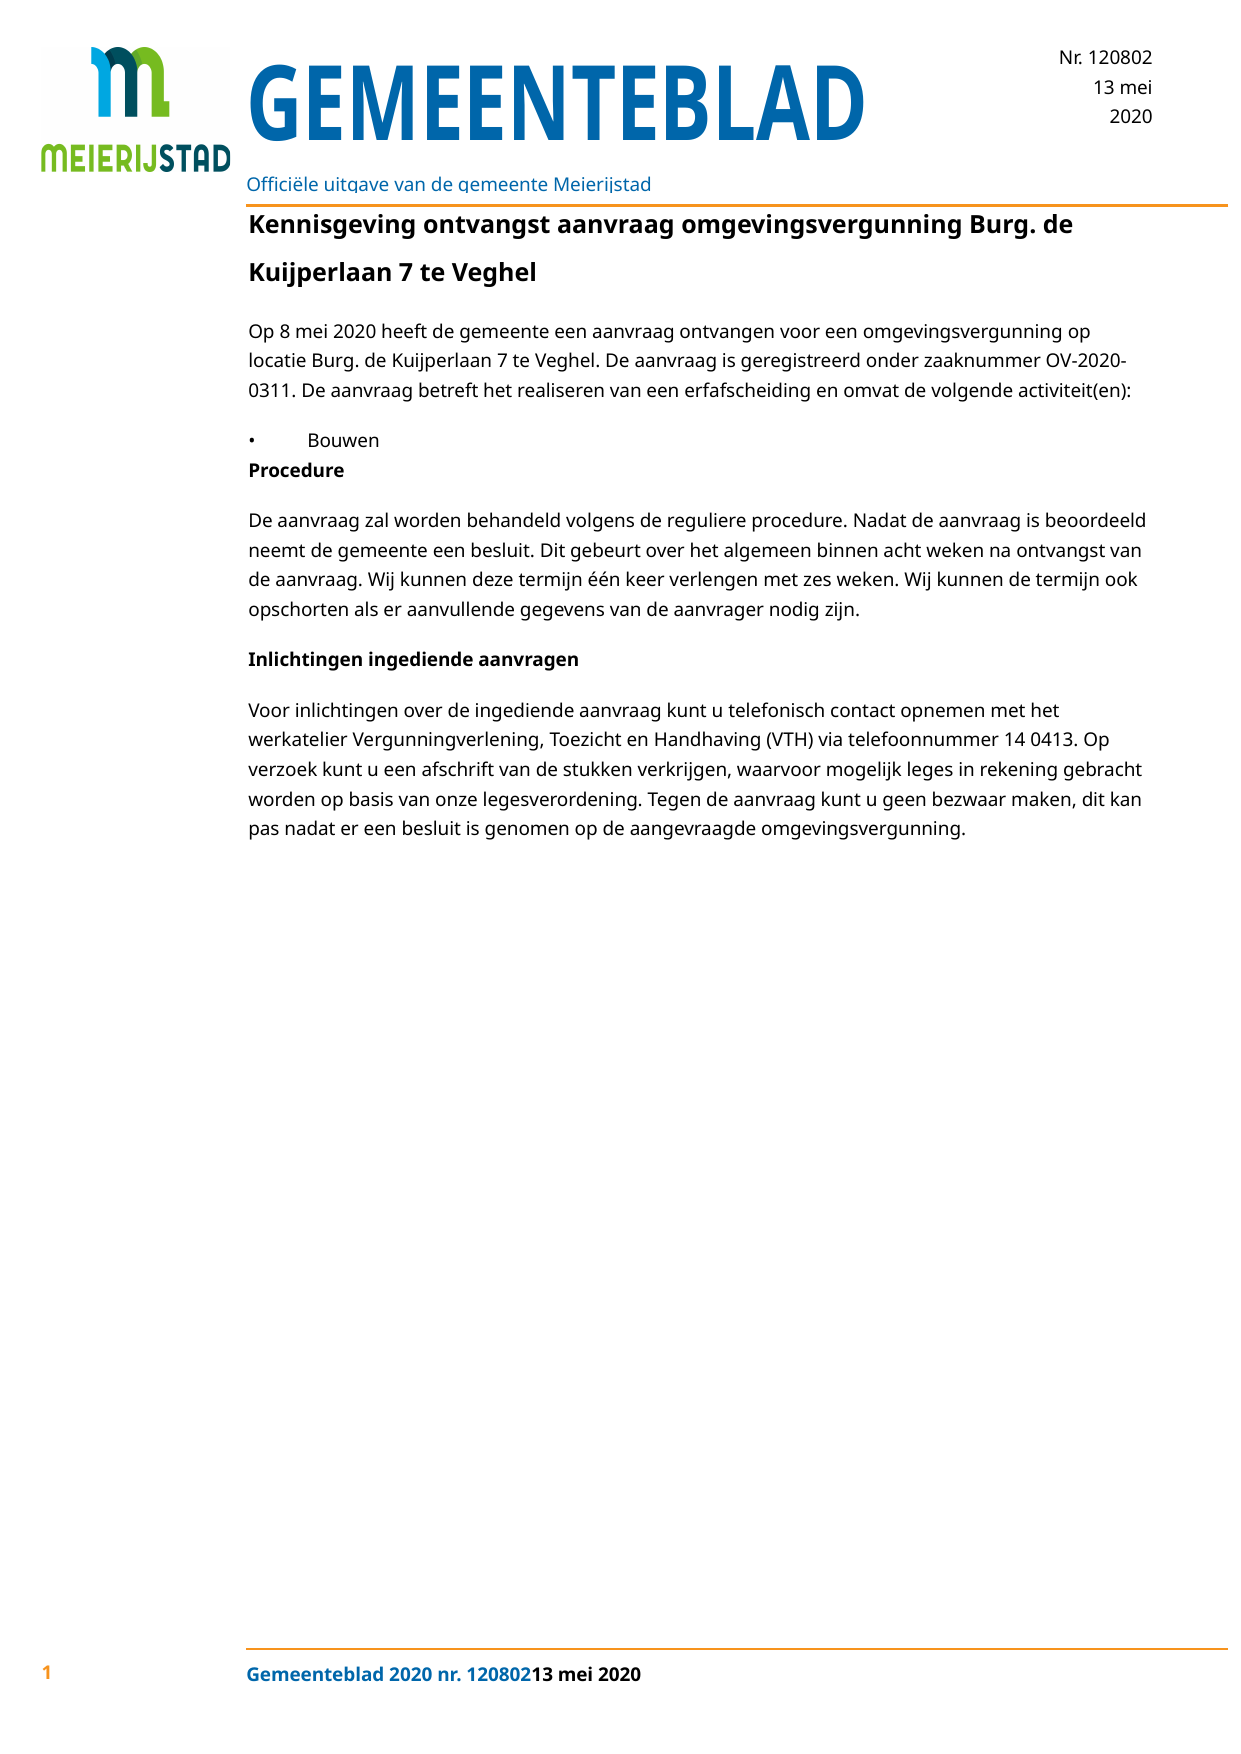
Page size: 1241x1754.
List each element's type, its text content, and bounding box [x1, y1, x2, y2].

text Op 8 mei 2020 heeft de gemeente een aanvraag ontvangen voor een omgevingsvergunning op locatie Burg. de Kuijperlaan 7 te Veghel. De aanvraag is geregistreerd onder zaaknummer OV-2020-0311. De aanvraag betreft het realiseren van een erfafscheiding en omvat de volgende activiteit(en): [248, 318, 1152, 403]
text Voor inlichtingen over de ingediende aanvraag kunt u telefonisch contact opnemen met het werkatelier Vergunningverlening, Toezicht en Handhaving (VTH) via telefoonnummer 14 0413. Op verzoek kunt u een afschrift van de stukken verkrijgen, waarvoor mogelijk leges in rekening gebracht worden op basis van onze legesverordening. Tegen de aanvraag kunt u geen bezwaar maken, dit kan pas nadat er een besluit is genomen op de aangevraagde omgevingsvergunning. [248, 697, 1152, 841]
text Kennisgeving ontvangst aanvraag omgevingsvergunning Burg. de Kuijperlaan 7 te Veghel [248, 207, 1152, 288]
text De aanvraag zal worden behandeld volgens de reguliere procedure. Nadat de aanvraag is beoordeeld neemt de gemeente een besluit. Dit gebeurt over het algemeen binnen acht weken na ontvangst van de aanvraag. Wij kunnen deze termijn één keer verlengen met zes weken. Wij kunnen de termijn ook opschorten als er aanvullende gegevens van de aanvrager nodig zijn. [248, 507, 1152, 622]
text Procedure [248, 457, 1152, 483]
text Inlichtingen ingediende aanvragen [248, 647, 1152, 672]
picture [41, 47, 231, 172]
list Bouwen [248, 427, 1152, 453]
